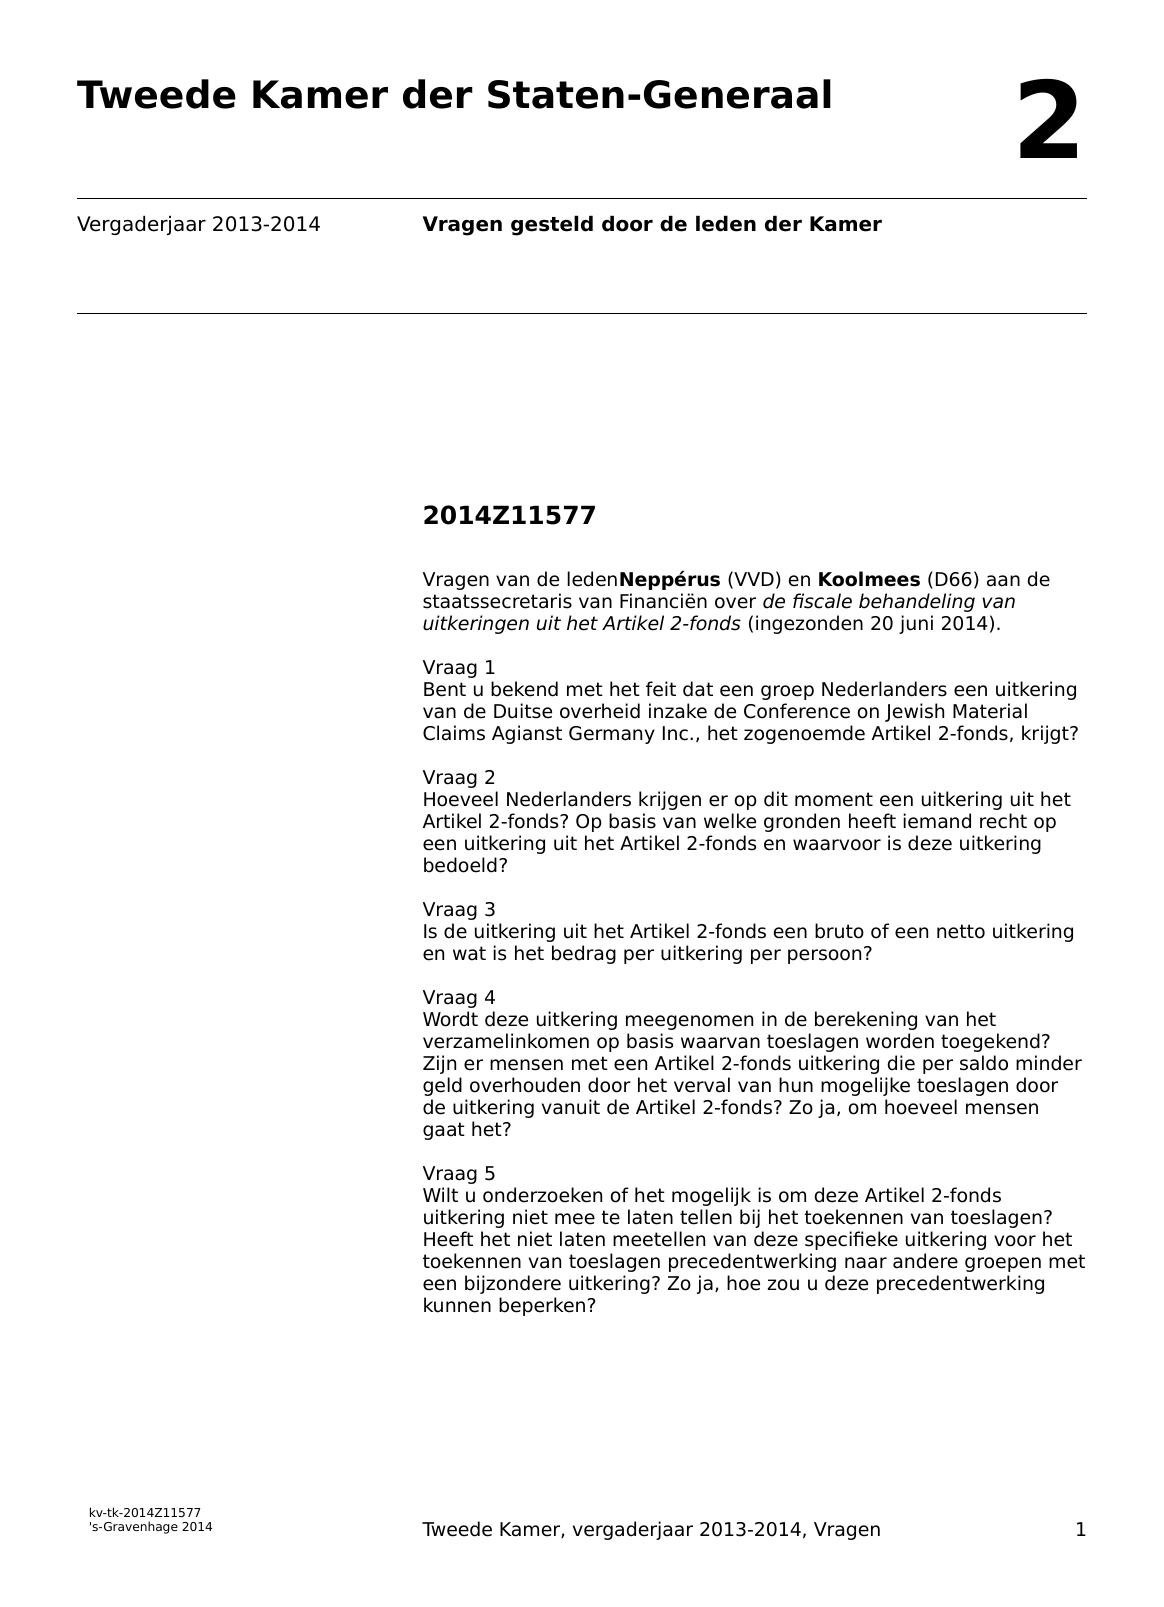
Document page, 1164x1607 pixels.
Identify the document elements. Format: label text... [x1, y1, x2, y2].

text 's-Gravenhage 2014 [88, 1520, 323, 1534]
table_cell Vergaderjaar 2013-2014 [77, 199, 422, 313]
text Vraag 5 [422, 1163, 1087, 1185]
table_header Tweede Kamer der Staten-Generaal [77, 59, 886, 198]
table_cell Vragen gesteld door de leden der Kamer [422, 199, 1087, 313]
text Bent u bekend met het feit dat een groep Nederlanders een uitkering van de Duitse overheid inzake de Conference on Jewish Material Claims Agianst Germany Inc., het zogenoemde Artikel 2-fonds, krijgt? [422, 679, 1087, 745]
text Vraag 3 [422, 899, 1087, 921]
text Vragen van de ledenNeppérus (VVD) en Koolmees (D66) aan de staatssecretaris van Financiën over de fiscale behandeling van uitkeringen uit het Artikel 2-fonds (ingezonden 20 juni 2014). [422, 569, 1087, 635]
text Wilt u onderzoeken of het mogelijk is om deze Artikel 2-fonds uitkering niet mee te laten tellen bij het toekennen van toeslagen? Heeft het niet laten meetellen van deze specifieke uitkering voor het toekennen van toeslagen precedentwerking naar andere groepen met een bijzondere uitkering? Zo ja, hoe zou u deze precedentwerking kunnen beperken? [422, 1185, 1087, 1317]
text Hoeveel Nederlanders krijgen er op dit moment een uitkering uit het Artikel 2-fonds? Op basis van welke gronden heeft iemand recht op een uitkering uit het Artikel 2-fonds en waarvoor is deze uitkering bedoeld? [422, 789, 1087, 877]
text 2014Z11577 [422, 501, 1087, 531]
text Is de uitkering uit het Artikel 2-fonds een bruto of een netto uitkering en wat is het bedrag per uitkering per persoon? [422, 921, 1087, 965]
text kv-tk-2014Z11577 [88, 1506, 323, 1520]
text Vraag 1 [422, 657, 1087, 679]
text Vraag 2 [422, 767, 1087, 789]
text Wordt deze uitkering meegenomen in de berekening van het verzamelinkomen op basis waarvan toeslagen worden toegekend? Zijn er mensen met een Artikel 2-fonds uitkering die per saldo minder geld overhouden door het verval van hun mogelijke toeslagen door de uitkering vanuit de Artikel 2-fonds? Zo ja, om hoeveel mensen gaat het? [422, 1009, 1087, 1141]
text Vraag 4 [422, 987, 1087, 1009]
table_header 2 [886, 59, 1087, 198]
